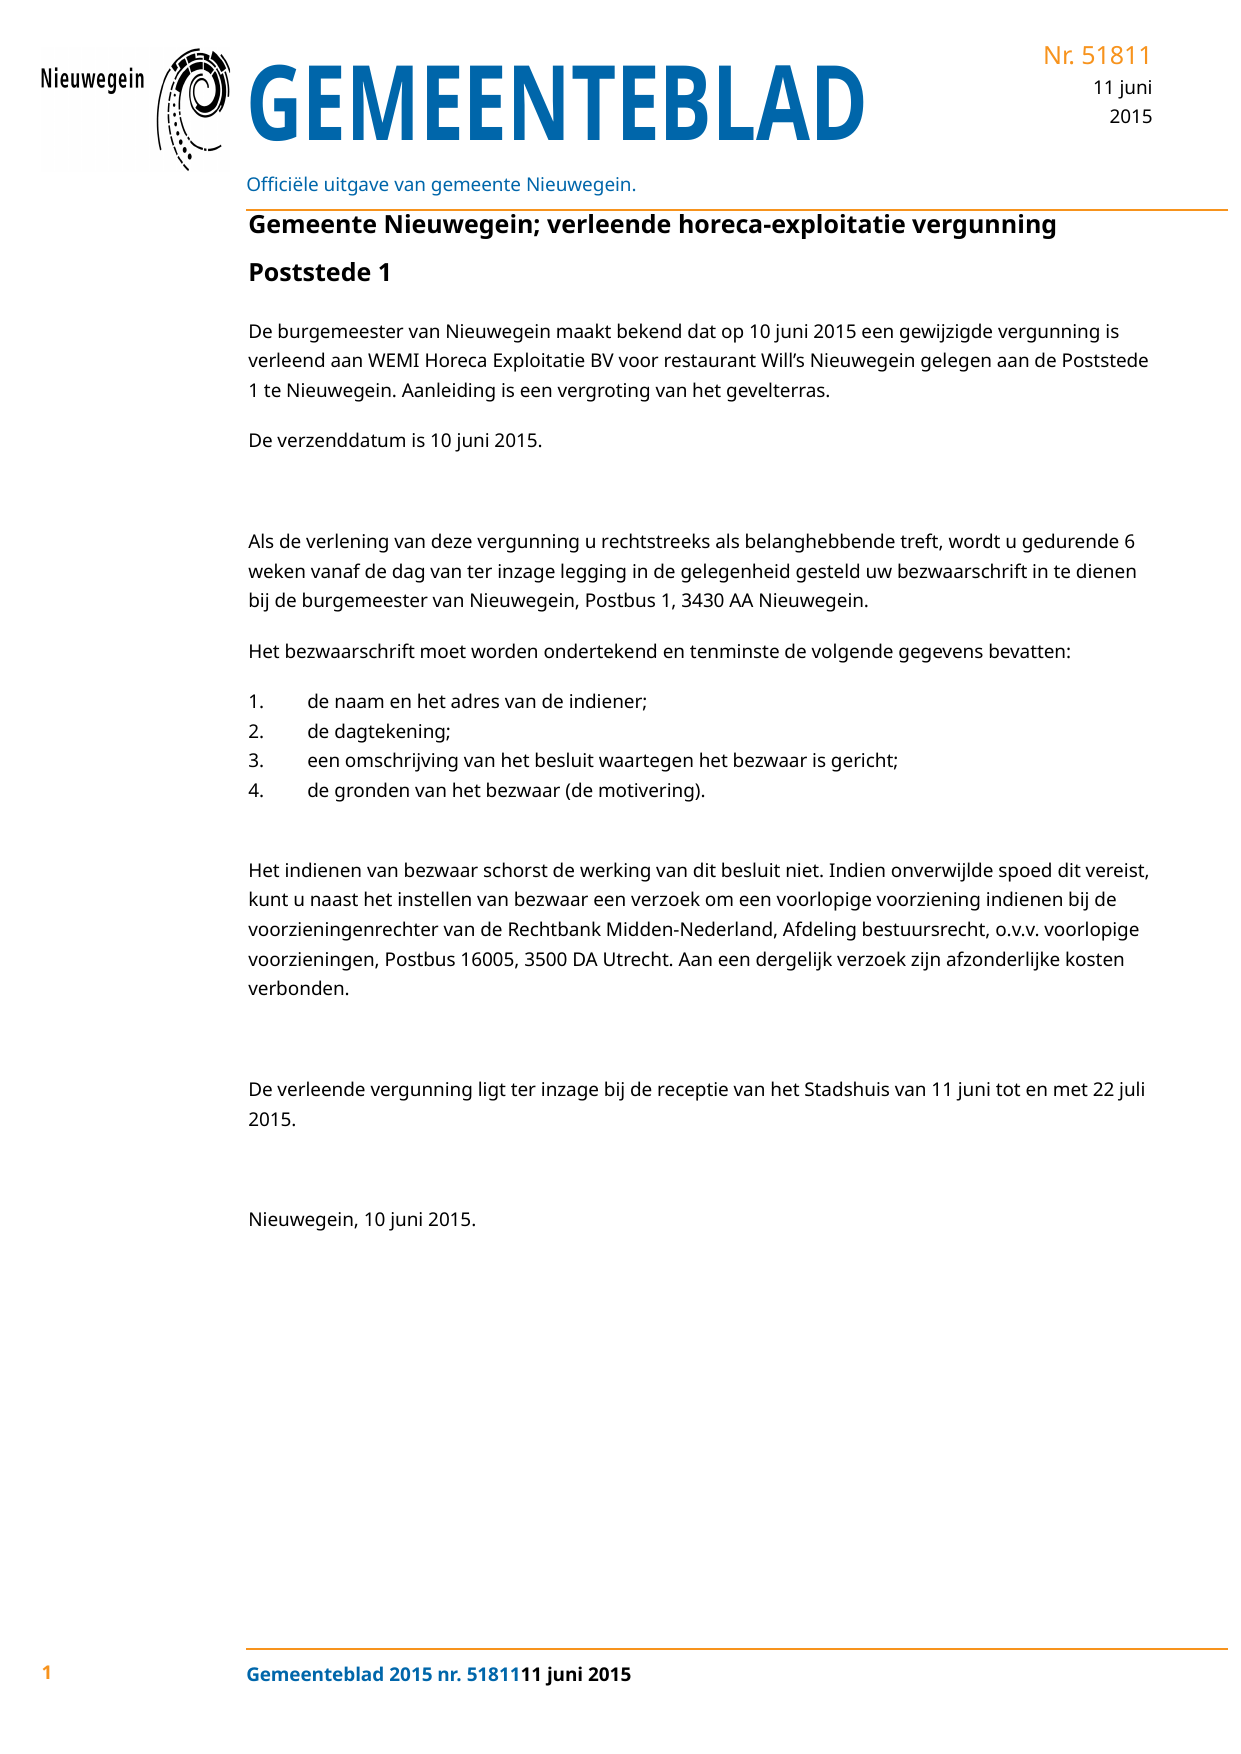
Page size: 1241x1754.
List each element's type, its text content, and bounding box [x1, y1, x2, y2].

list de naam en het adres van de indiener; [248, 688, 1152, 714]
text Het indienen van bezwaar schorst de werking van dit besluit niet. Indien onverwijlde spoed dit vereist, kunt u naast het instellen van bezwaar een verzoek om een voorlopige voorziening indienen bij de voorzieningenrechter van de Rechtbank Midden-Nederland, Afdeling bestuursrecht, o.v.v. voorlopige voorzieningen, Postbus 16005, 3500 DA Utrecht. Aan een dergelijk verzoek zijn afzonderlijke kosten verbonden. [248, 857, 1152, 1001]
text Gemeente Nieuwegein; verleende horeca-exploitatie vergunning Poststede 1 [248, 211, 1152, 288]
list een omschrijving van het besluit waartegen het bezwaar is gericht; [248, 747, 1152, 773]
text Nieuwegein, 10 juni 2015. [248, 1207, 1152, 1232]
text Het bezwaarschrift moet worden ondertekend en tenminste de volgende gegevens bevatten: [248, 638, 1152, 664]
picture [41, 47, 231, 172]
text De burgemeester van Nieuwegein maakt bekend dat op 10 juni 2015 een gewijzigde vergunning is verleend aan WEMI Horeca Exploitatie BV voor restaurant Will’s Nieuwegein gelegen aan de Poststede 1 te Nieuwegein. Aanleiding is een vergroting van het gevelterras. [248, 318, 1152, 403]
list de gronden van het bezwaar (de motivering). [248, 777, 1152, 803]
list de dagtekening; [248, 718, 1152, 744]
text De verleende vergunning ligt ter inzage bij de receptie van het Stadshuis van 11 juni tot en met 22 juli 2015. [248, 1076, 1152, 1132]
text Als de verlening van deze vergunning u rechtstreeks als belanghebbende treft, wordt u gedurende 6 weken vanaf de dag van ter inzage legging in de gelegenheid gesteld uw bezwaarschrift in te dienen bij de burgemeester van Nieuwegein, Postbus 1, 3430 AA Nieuwegein. [248, 528, 1152, 613]
text De verzenddatum is 10 juni 2015. [248, 427, 1152, 453]
